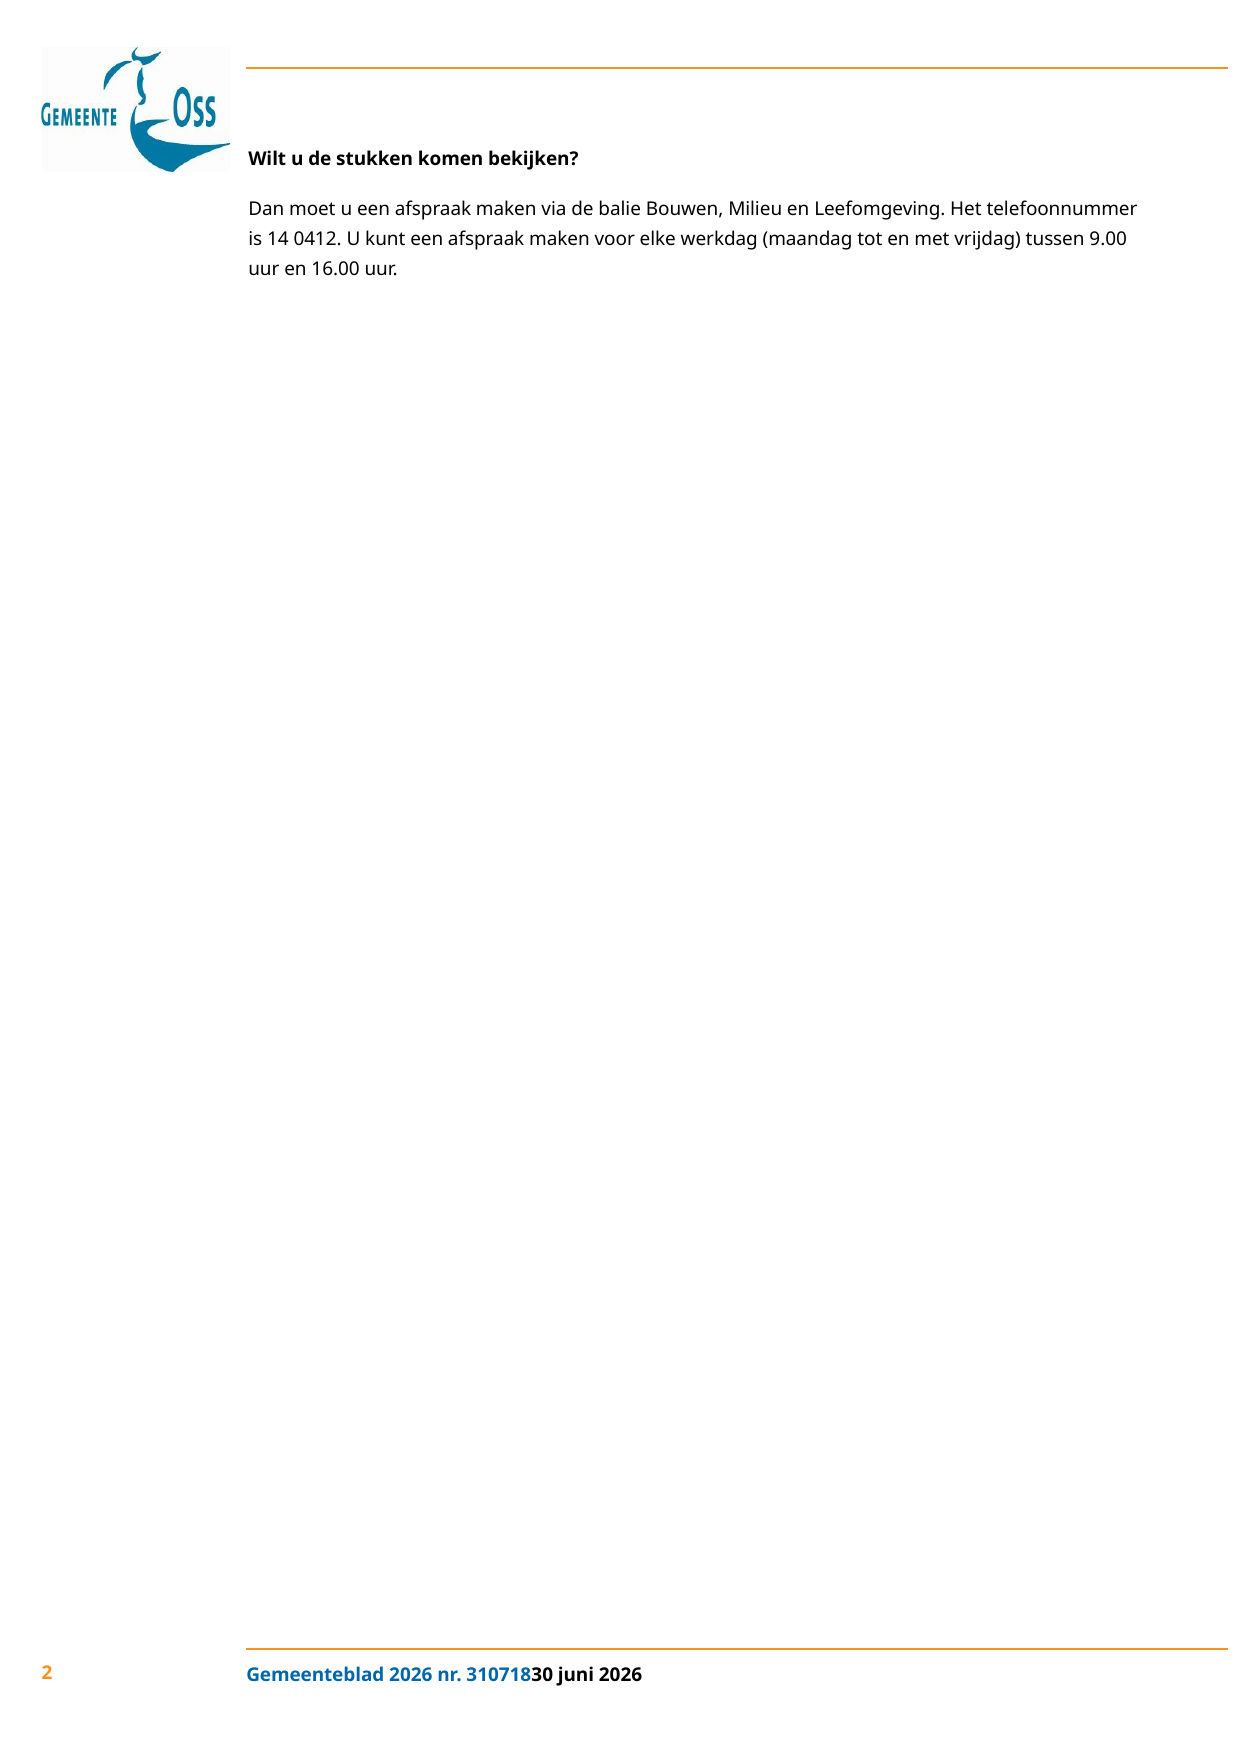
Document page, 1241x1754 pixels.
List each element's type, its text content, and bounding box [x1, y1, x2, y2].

picture [41, 47, 231, 172]
text Wilt u de stukken komen bekijken? [248, 145, 1152, 171]
text Dan moet u een afspraak maken via de balie Bouwen, Milieu en Leefomgeving. Het telefoonnummer is 14 0412. U kunt een afspraak maken voor elke werkdag (maandag tot en met vrijdag) tussen 9.00 uur en 16.00 uur. [248, 196, 1152, 281]
